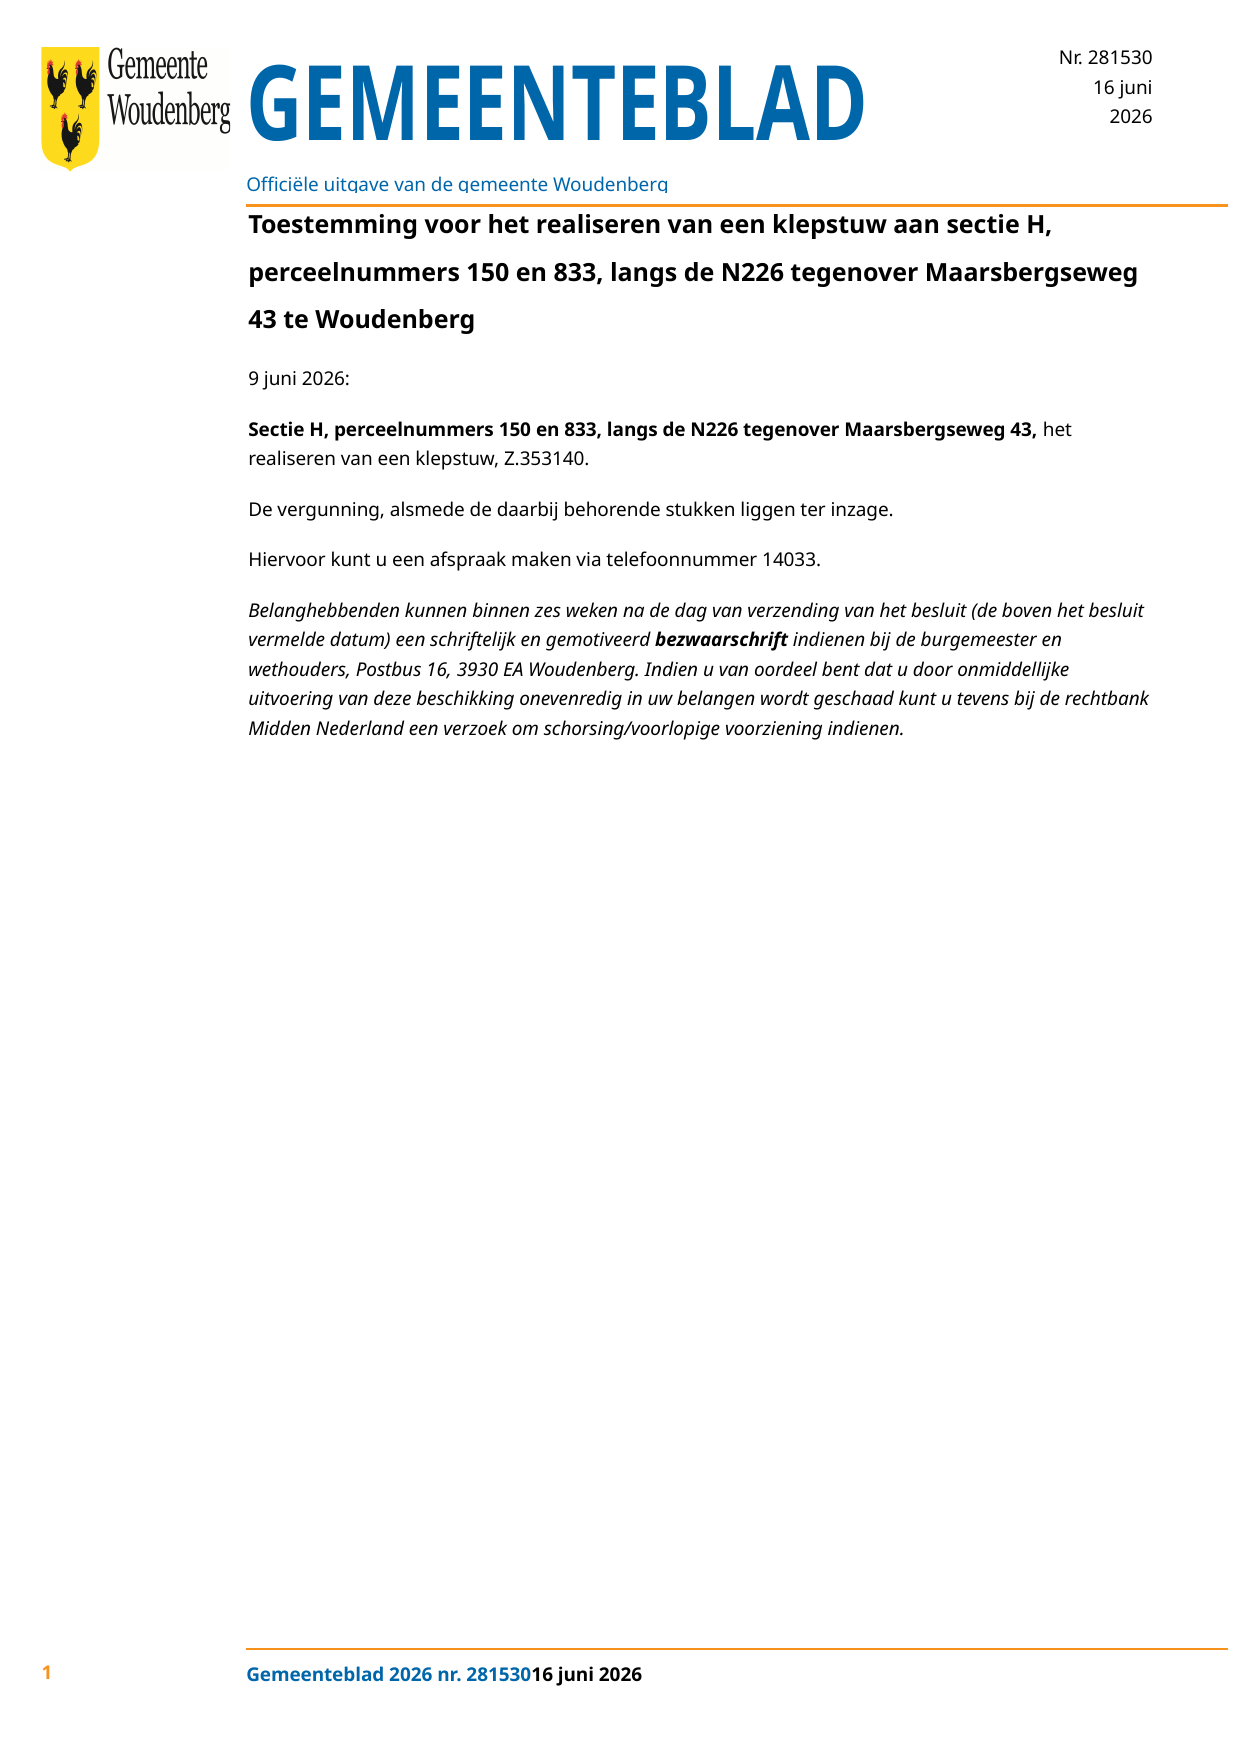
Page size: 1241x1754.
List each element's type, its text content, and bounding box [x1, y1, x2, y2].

picture [41, 47, 231, 172]
text Hiervoor kunt u een afspraak maken via telefoonnummer 14033. [248, 546, 1152, 572]
text 9 juni 2026: [248, 366, 1152, 391]
text Belanghebbenden kunnen binnen zes weken na de dag van verzending van het besluit (de boven het besluit vermelde datum) een schriftelijk en gemotiveerd bezwaarschrift indienen bij de burgemeester en wethouders, Postbus 16, 3930 EA Woudenberg. Indien u van oordeel bent dat u door onmiddellijke uitvoering van deze beschikking onevenredig in uw belangen wordt geschaad kunt u tevens bij de rechtbank Midden Nederland een verzoek om schorsing/voorlopige voorziening indienen. [248, 597, 1152, 741]
text Sectie H, perceelnummers 150 en 833, langs de N226 tegenover Maarsbergseweg 43, het realiseren van een klepstuw, Z.353140. [248, 416, 1152, 471]
text De vergunning, alsmede de daarbij behorende stukken liggen ter inzage. [248, 496, 1152, 522]
text Toestemming voor het realiseren van een klepstuw aan sectie H, perceelnummers 150 en 833, langs de N226 tegenover Maarsbergseweg 43 te Woudenberg [248, 207, 1152, 336]
